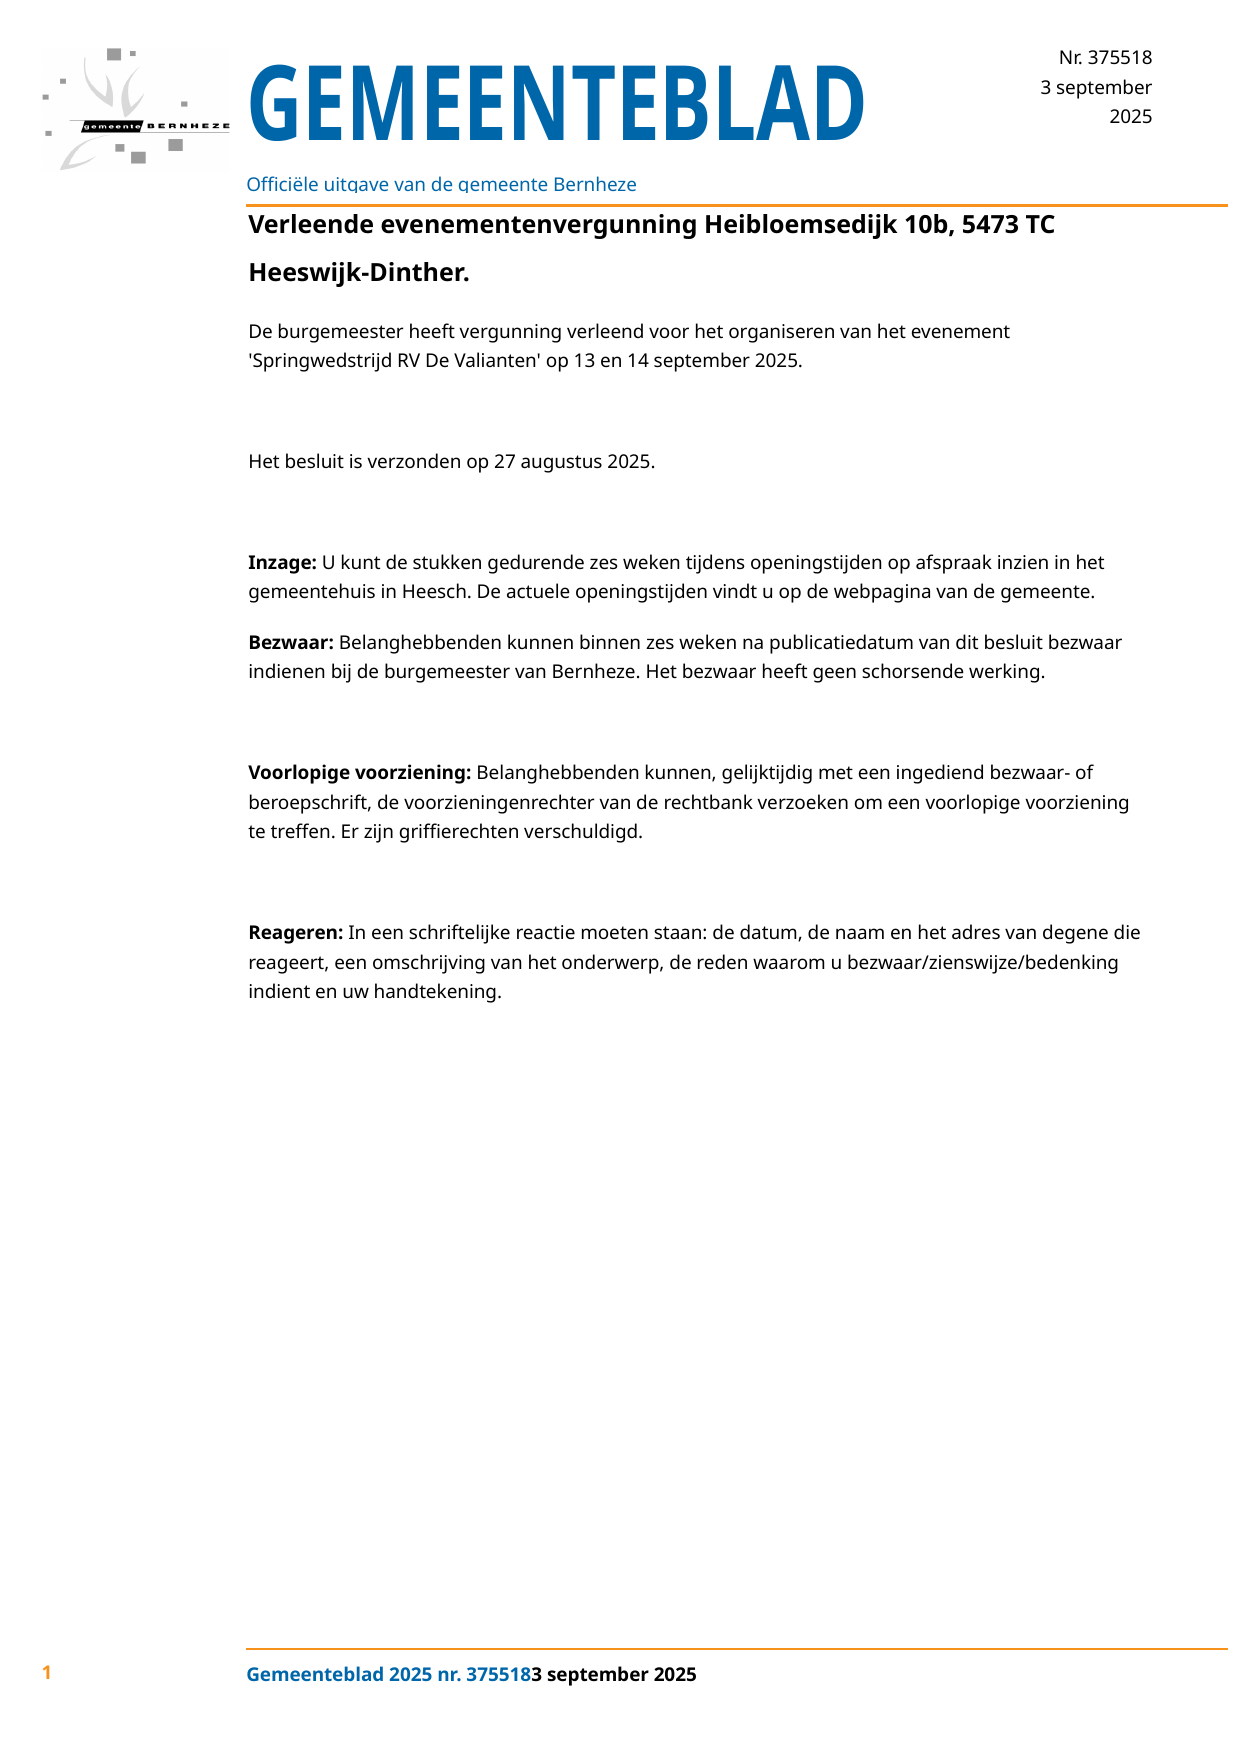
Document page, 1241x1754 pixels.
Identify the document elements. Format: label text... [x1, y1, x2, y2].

text Inzage: U kunt de stukken gedurende zes weken tijdens openingstijden op afspraak inzien in het gemeentehuis in Heesch. De actuele openingstijden vindt u op de webpagina van de gemeente. [248, 549, 1152, 604]
text Reageren: In een schriftelijke reactie moeten staan: de datum, de naam en het adres van degene die reageert, een omschrijving van het onderwerp, de reden waarom u bezwaar/zienswijze/bedenking indient en uw handtekening. [248, 919, 1152, 1004]
text De burgemeester heeft vergunning verleend voor het organiseren van het evenement 'Springwedstrijd RV De Valianten' op 13 en 14 september 2025. [248, 318, 1152, 373]
text Voorlopige voorziening: Belanghebbenden kunnen, gelijktijdig met een ingediend bezwaar- of beroepschrift, de voorzieningenrechter van de rechtbank verzoeken om een voorlopige voorziening te treffen. Er zijn griffierechten verschuldigd. [248, 759, 1152, 844]
picture [41, 47, 231, 172]
text Het besluit is verzonden op 27 augustus 2025. [248, 448, 1152, 474]
text Bezwaar: Belanghebbenden kunnen binnen zes weken na publicatiedatum van dit besluit bezwaar indienen bij de burgemeester van Bernheze. Het bezwaar heeft geen schorsende werking. [248, 629, 1152, 684]
text Verleende evenementenvergunning Heibloemsedijk 10b, 5473 TC Heeswijk-Dinther. [248, 207, 1152, 288]
